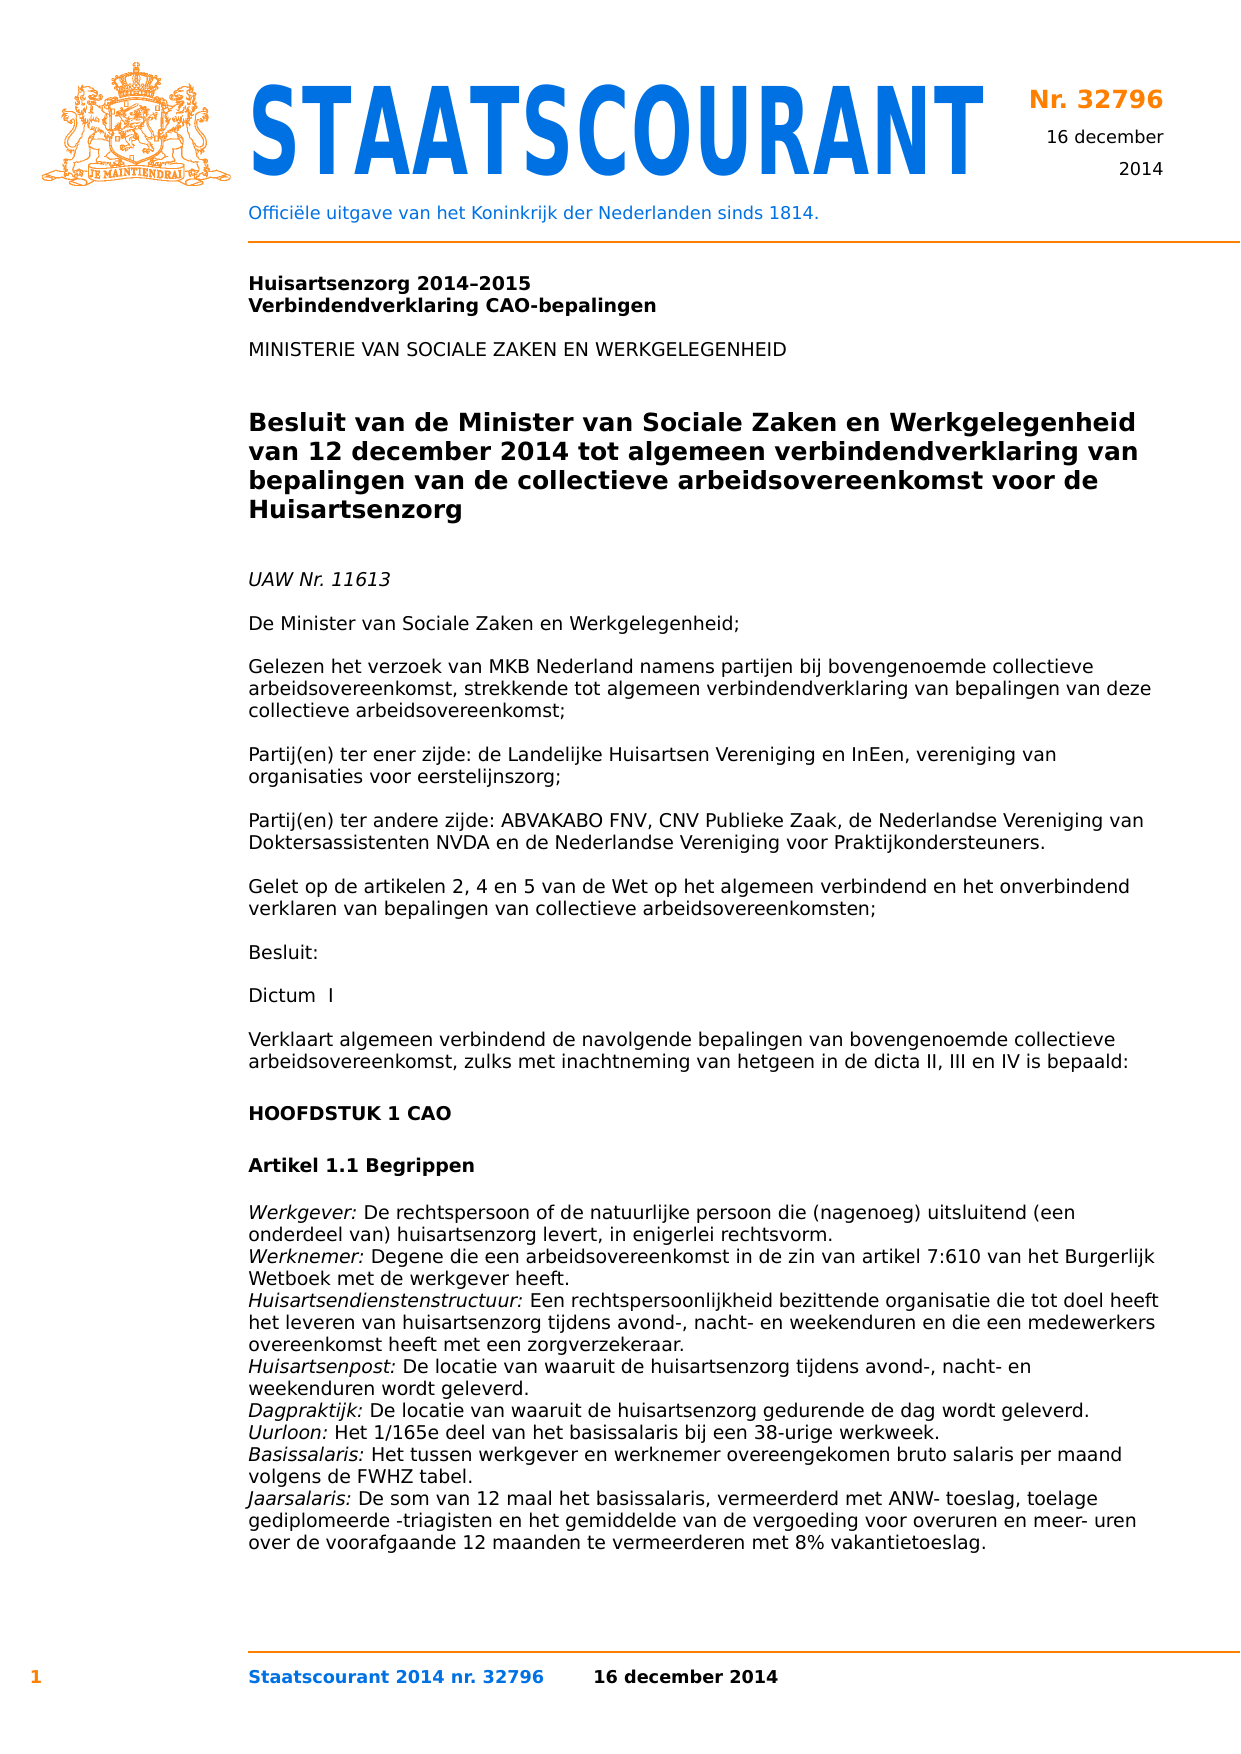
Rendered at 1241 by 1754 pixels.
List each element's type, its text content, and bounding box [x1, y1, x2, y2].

text Gelet op de artikelen 2, 4 en 5 van de Wet op het algemeen verbindend en het onverbindend verklaren van bepalingen van collectieve arbeidsovereenkomsten; [248, 876, 1163, 920]
text Verbindendverklaring CAO-bepalingen [248, 295, 1163, 317]
text Partij(en) ter andere zijde: ABVAKABO FNV, CNV Publieke Zaak, de Nederlandse Vereniging van Doktersassistenten NVDA en de Nederlandse Vereniging voor Praktijkondersteuners. [248, 810, 1163, 854]
text Uurloon: Het 1/165e deel van het basissalaris bij een 38-urige werkweek. [248, 1422, 1163, 1444]
table_header Nr. 32796 [998, 62, 1240, 121]
text Gelezen het verzoek van MKB Nederland namens partijen bij bovengenoemde collectieve arbeidsovereenkomst, strekkende tot algemeen verbindendverklaring van bepalingen van deze collectieve arbeidsovereenkomst; [248, 656, 1163, 722]
text Huisartsenpost: De locatie van waaruit de huisartsenzorg tijdens avond-, nacht- en weekenduren wordt geleverd. [248, 1356, 1163, 1400]
text De Minister van Sociale Zaken en Werkgelegenheid; [248, 612, 1163, 634]
text Dagpraktijk: De locatie van waaruit de huisartsenzorg gedurende de dag wordt geleverd. [248, 1400, 1163, 1422]
picture [41, 62, 231, 186]
text Huisartsendienstenstructuur: Een rechtspersoonlijkheid bezittende organisatie die tot doel heeft het leveren van huisartsenzorg tijdens avond-, nacht- en weekenduren en die een medewerkers overeenkomst heeft met een zorgverzekeraar. [248, 1290, 1163, 1356]
text Werknemer: Degene die een arbeidsovereenkomst in de zin van artikel 7:610 van het Burgerlijk Wetboek met de werkgever heeft. [248, 1246, 1163, 1290]
text Jaarsalaris: De som van 12 maal het basissalaris, vermeerderd met ANW- toeslag, toelage gediplomeerde -triagisten en het gemiddelde van de vergoeding voor overuren en meer- uren over de voorafgaande 12 maanden te vermeerderen met 8% vakantietoeslag. [248, 1488, 1163, 1554]
table_header [25, 62, 248, 241]
text Partij(en) ter ener zijde: de Landelijke Huisartsen Vereniging en InEen, vereniging van organisaties voor eerstelijnszorg; [248, 744, 1163, 788]
text MINISTERIE VAN SOCIALE ZAKEN EN WERKGELEGENHEID [248, 339, 1163, 361]
text UAW Nr. 11613 [248, 568, 1163, 591]
text Werkgever: De rechtspersoon of de natuurlijke persoon die (nagenoeg) uitsluitend (een onderdeel van) huisartsenzorg levert, in enigerlei rechtsvorm. [248, 1202, 1163, 1246]
subtitle Besluit van de Minister van Sociale Zaken en Werkgelegenheid van 12 december 2014 tot algemeen verbindendverklaring van bepalingen van de collectieve arbeidsovereenkomst voor de Huisartsenzorg [248, 408, 1163, 525]
text Besluit: [248, 942, 1163, 963]
text Huisartsenzorg 2014–2015 [248, 273, 1163, 295]
table_cell 16 december [998, 121, 1240, 153]
subtitle Artikel 1.1 Begrippen [248, 1155, 1163, 1177]
text Dictum I [248, 985, 1163, 1007]
text Verklaart algemeen verbindend de navolgende bepalingen van bovengenoemde collectieve arbeidsovereenkomst, zulks met inachtneming van hetgeen in de dicta II, III en IV is bepaald: [248, 1029, 1163, 1073]
table_header STAATSCOURANT [248, 62, 998, 203]
table_cell 2014 [998, 153, 1240, 203]
subtitle HOOFDSTUK 1 CAO [248, 1103, 1163, 1125]
text Basissalaris: Het tussen werkgever en werknemer overeengekomen bruto salaris per maand volgens de FWHZ tabel. [248, 1444, 1163, 1488]
table_cell Officiële uitgave van het Koninkrijk der Nederlanden sinds 1814. [248, 203, 1240, 241]
